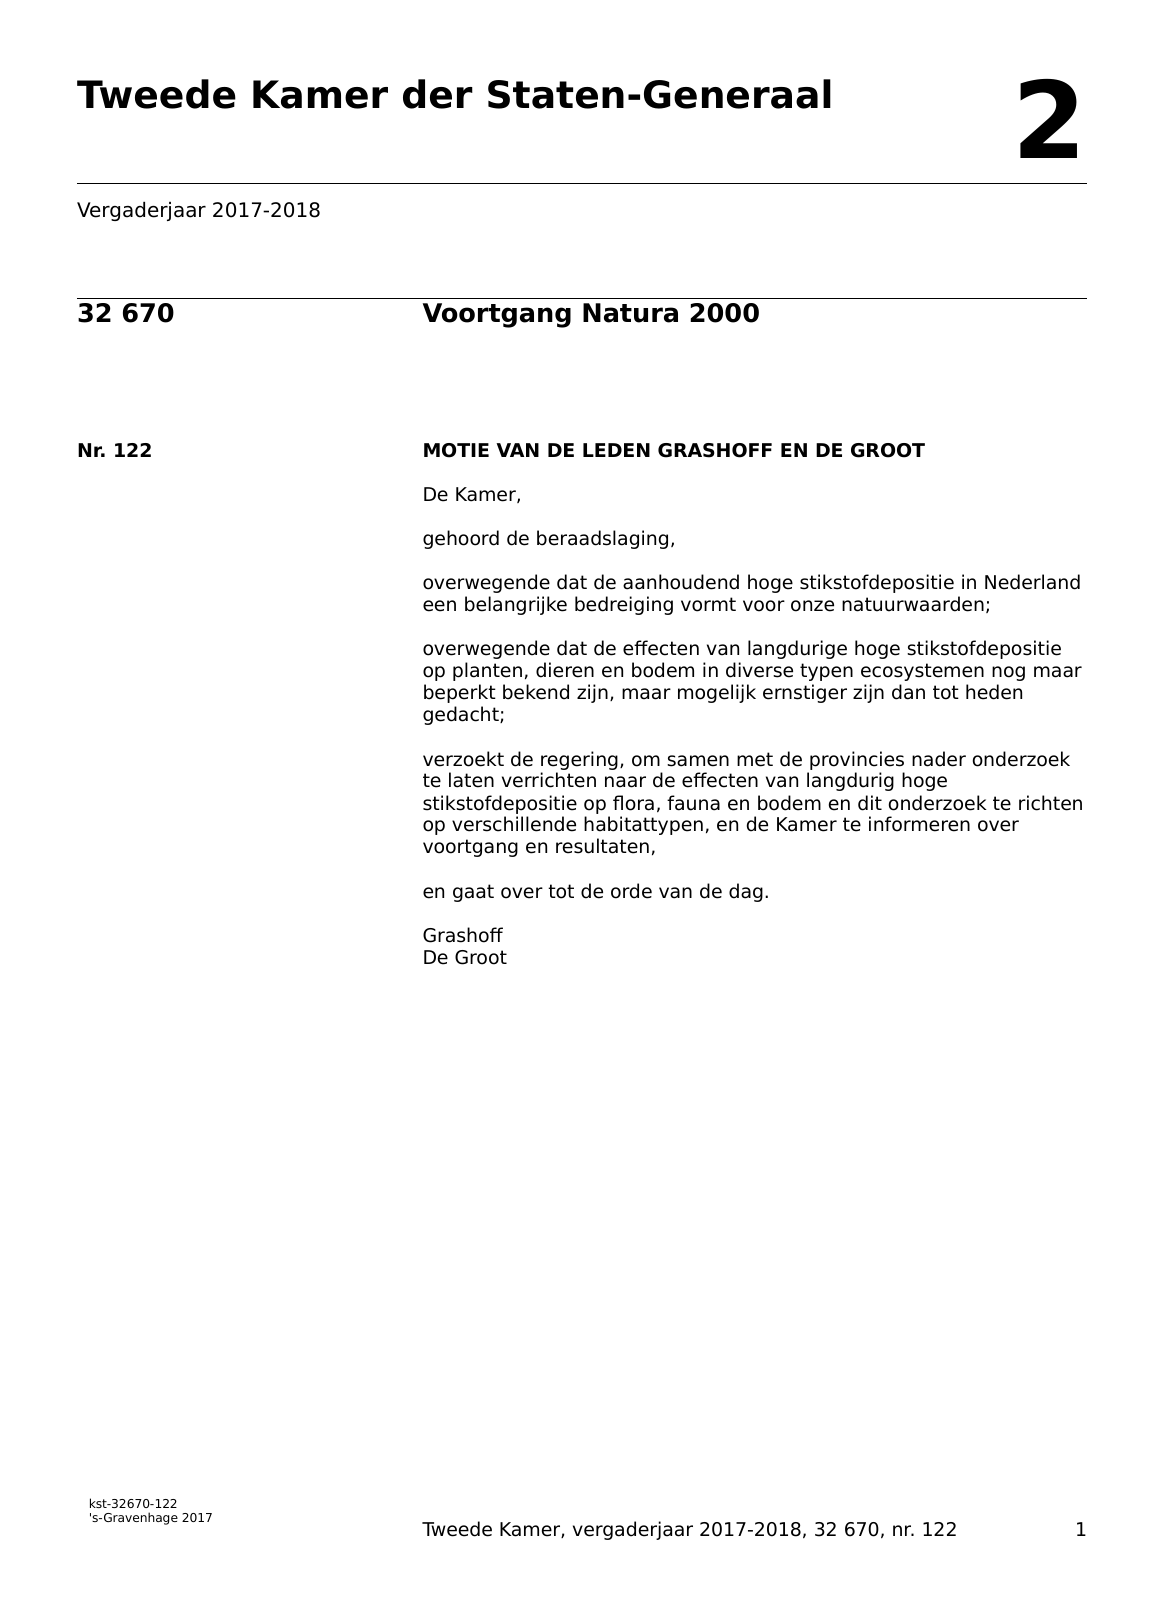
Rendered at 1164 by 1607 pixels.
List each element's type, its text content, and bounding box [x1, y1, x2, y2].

text De Groot [422, 947, 1087, 969]
table_cell Vergaderjaar 2017-2018 [77, 184, 1087, 298]
table_header Tweede Kamer der Staten-Generaal [77, 59, 886, 183]
table_header 2 [886, 59, 1087, 183]
text verzoekt de regering, om samen met de provincies nader onderzoek te laten verrichten naar de effecten van langdurig hoge stikstofdepositie op flora, fauna en bodem en dit onderzoek te richten op verschillende habitattypen, en de Kamer te informeren over voortgang en resultaten, [422, 748, 1087, 858]
text gehoord de beraadslaging, [422, 528, 1087, 550]
text overwegende dat de aanhoudend hoge stikstofdepositie in Nederland een belangrijke bedreiging vormt voor onze natuurwaarden; [422, 572, 1087, 616]
text overwegende dat de effecten van langdurige hoge stikstofdepositie op planten, dieren en bodem in diverse typen ecosystemen nog maar beperkt bekend zijn, maar mogelijk ernstiger zijn dan tot heden gedacht; [422, 638, 1087, 726]
text De Kamer, [422, 484, 1087, 506]
text 's-Gravenhage 2017 [88, 1511, 323, 1525]
text en gaat over tot de orde van de dag. [422, 881, 1087, 902]
text kst-32670-122 [88, 1497, 323, 1511]
subtitle 32 670 Voortgang Natura 2000 [77, 299, 1087, 329]
text Grashoff [422, 925, 1087, 947]
subtitle Nr. 122 MOTIE VAN DE LEDEN GRASHOFF EN DE GROOT [77, 440, 1087, 462]
